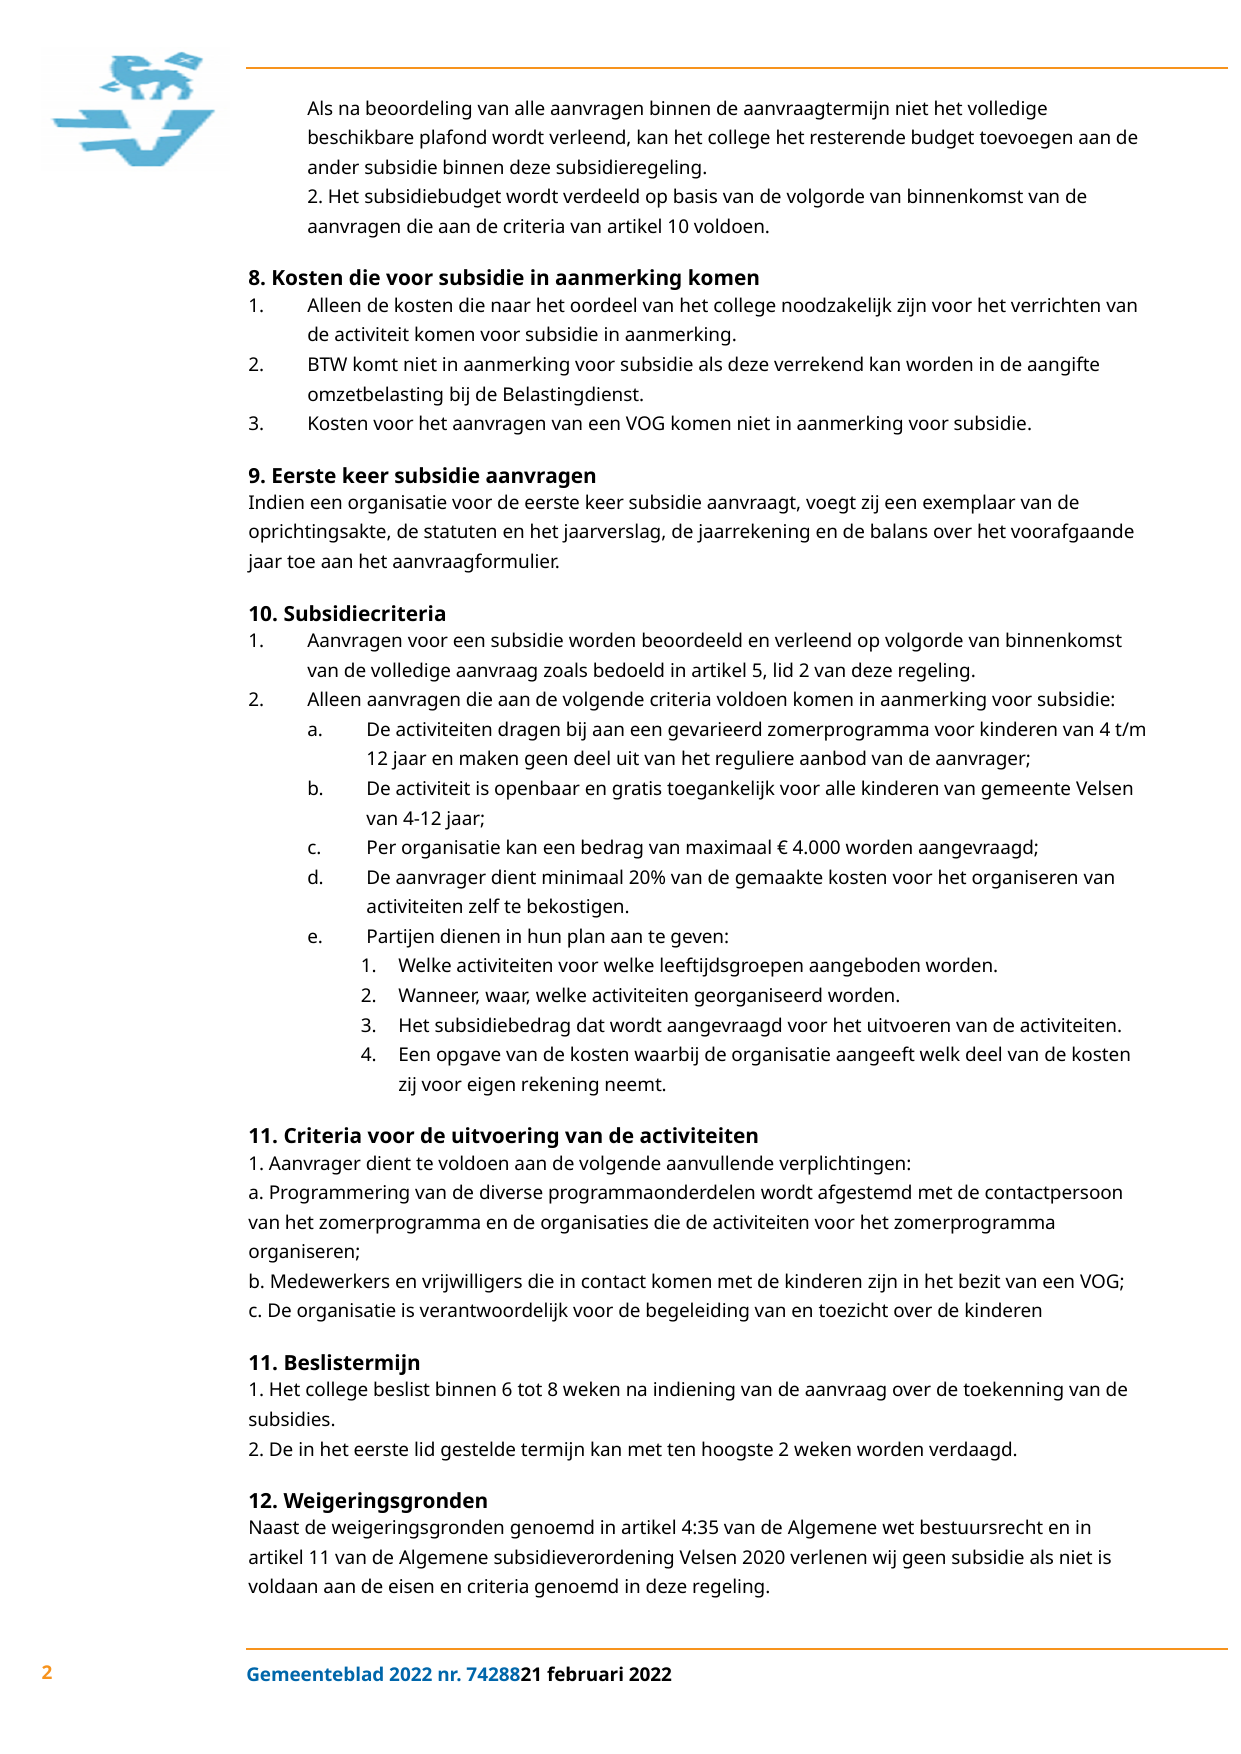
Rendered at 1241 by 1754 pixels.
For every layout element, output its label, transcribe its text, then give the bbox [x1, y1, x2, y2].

text 2. De in het eerste lid gestelde termijn kan met ten hoogste 2 weken worden verdaagd. [248, 1436, 1152, 1461]
list Alleen de kosten die naar het oordeel van het college noodzakelijk zijn voor het verrichten van de activiteit komen voor subsidie in aanmerking. [248, 292, 1152, 347]
list Aanvragen voor een subsidie worden beoordeeld en verleend op volgorde van binnenkomst van de volledige aanvraag zoals bedoeld in artikel 5, lid 2 van deze regeling. [248, 627, 1152, 682]
text 10. Subsidiecriteria [248, 599, 1152, 627]
list Per organisatie kan een bedrag van maximaal € 4.000 worden aangevraagd; [307, 834, 1152, 860]
text 1. Het college beslist binnen 6 tot 8 weken na indiening van de aanvraag over de toekenning van de subsidies. [248, 1377, 1152, 1432]
text c. De organisatie is verantwoordelijk voor de begeleiding van en toezicht over de kinderen [248, 1298, 1152, 1323]
list De activiteit is openbaar en gratis toegankelijk voor alle kinderen van gemeente Velsen van 4-12 jaar; [307, 775, 1152, 830]
text 11. Criteria voor de uitvoering van de activiteiten [248, 1121, 1152, 1150]
list Alleen aanvragen die aan de volgende criteria voldoen komen in aanmerking voor subsidie: [248, 686, 1152, 712]
list De aanvrager dient minimaal 20% van de gemaakte kosten voor het organiseren van activiteiten zelf te bekostigen. [307, 864, 1152, 919]
list BTW komt niet in aanmerking voor subsidie als deze verrekend kan worden in de aangifte omzetbelasting bij de Belastingdienst. [248, 351, 1152, 406]
text 12. Weigeringsgronden [248, 1486, 1152, 1514]
text 11. Beslistermijn [248, 1348, 1152, 1377]
text 8. Kosten die voor subsidie in aanmerking komen [248, 263, 1152, 292]
list 2. Het subsidiebudget wordt verdeeld op basis van de volgorde van binnenkomst van de aanvragen die aan de criteria van artikel 10 voldoen. [248, 183, 1152, 239]
list Wanneer, waar, welke activiteiten georganiseerd worden. [361, 982, 1152, 1008]
list Het subsidiebedrag dat wordt aangevraagd voor het uitvoeren van de activiteiten. [361, 1012, 1152, 1037]
list Kosten voor het aanvragen van een VOG komen niet in aanmerking voor subsidie. [248, 410, 1152, 436]
list Partijen dienen in hun plan aan te geven: [307, 923, 1152, 949]
text 1. Aanvrager dient te voldoen aan de volgende aanvullende verplichtingen: [248, 1150, 1152, 1176]
text b. Medewerkers en vrijwilligers die in contact komen met de kinderen zijn in het bezit van een VOG; [248, 1268, 1152, 1294]
text a. Programmering van de diverse programmaonderdelen wordt afgestemd met de contactpersoon van het zomerprogramma en de organisaties die de activiteiten voor het zomerprogramma organiseren; [248, 1179, 1152, 1264]
picture [41, 47, 231, 172]
list Welke activiteiten voor welke leeftijdsgroepen aangeboden worden. [361, 953, 1152, 978]
list De activiteiten dragen bij aan een gevarieerd zomerprogramma voor kinderen van 4 t/m 12 jaar en maken geen deel uit van het reguliere aanbod van de aanvrager; [307, 716, 1152, 771]
list Een opgave van de kosten waarbij de organisatie aangeeft welk deel van de kosten zij voor eigen rekening neemt. [361, 1041, 1152, 1097]
text 9. Eerste keer subsidie aanvragen [248, 461, 1152, 489]
text Indien een organisatie voor de eerste keer subsidie aanvraagt, voegt zij een exemplaar van de oprichtingsakte, de statuten en het jaarverslag, de jaarrekening en de balans over het voorafgaande jaar toe aan het aanvraagformulier. [248, 489, 1152, 574]
text Naast de weigeringsgronden genoemd in artikel 4:35 van de Algemene wet bestuursrecht en in artikel 11 van de Algemene subsidieverordening Velsen 2020 verlenen wij geen subsidie als niet is voldaan aan de eisen en criteria genoemd in deze regeling. [248, 1514, 1152, 1599]
list Als na beoordeling van alle aanvragen binnen de aanvraagtermijn niet het volledige beschikbare plafond wordt verleend, kan het college het resterende budget toevoegen aan de ander subsidie binnen deze subsidieregeling. [248, 95, 1152, 180]
